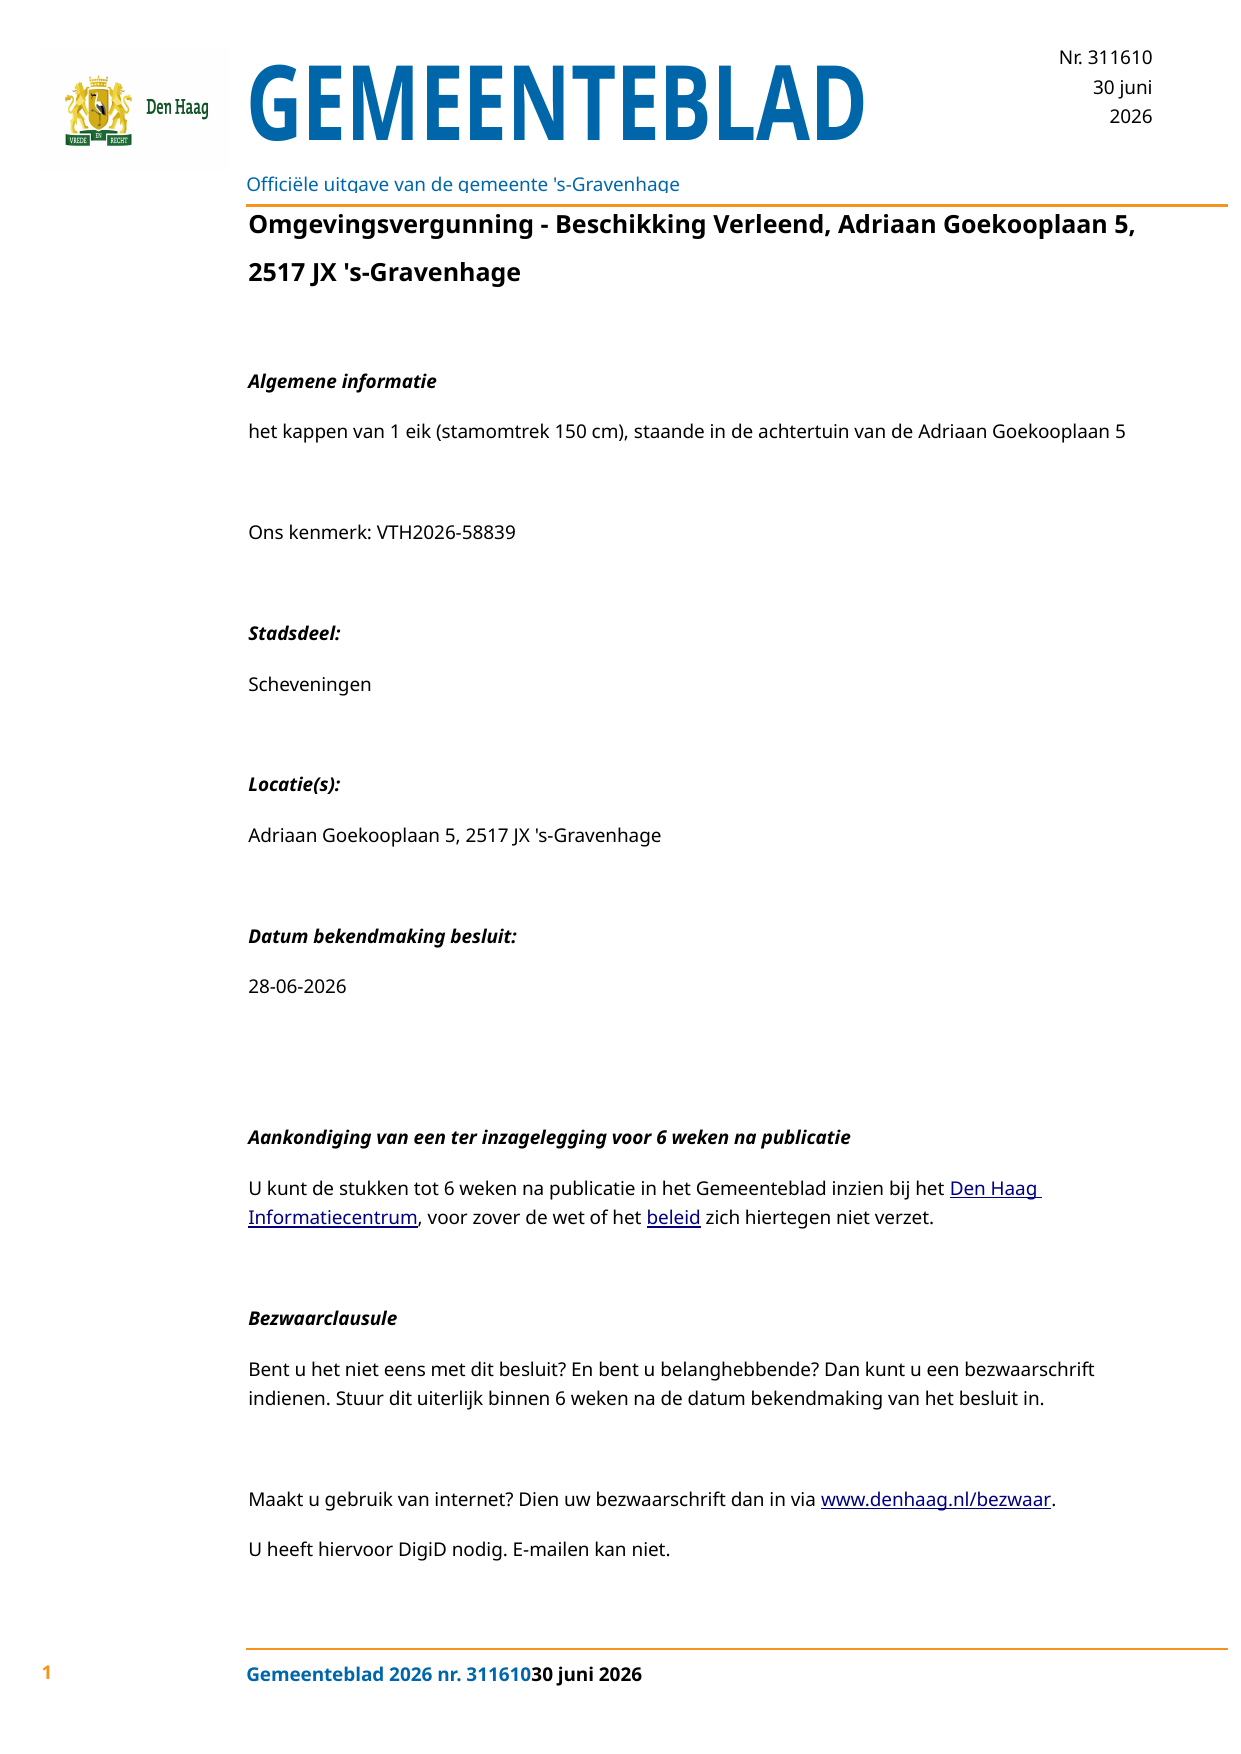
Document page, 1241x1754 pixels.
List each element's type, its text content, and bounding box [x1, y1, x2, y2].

text Ons kenmerk: VTH2026-58839 [248, 519, 1152, 545]
text Locatie(s): [248, 772, 1152, 797]
text U heeft hiervoor DigiD nodig. E-mailen kan niet. [248, 1537, 1152, 1562]
text Stadsdeel: [248, 620, 1152, 646]
text Scheveningen [248, 671, 1152, 697]
text Aankondiging van een ter inzagelegging voor 6 weken na publicatie [248, 1124, 1152, 1150]
text Bent u het niet eens met dit besluit? En bent u belanghebbende? Dan kunt u een bezwaarschrift indienen. Stuur dit uiterlijk binnen 6 weken na de datum bekendmaking van het besluit in. [248, 1356, 1152, 1411]
text Adriaan Goekooplaan 5, 2517 JX 's-Gravenhage [248, 822, 1152, 848]
picture [41, 47, 231, 172]
text het kappen van 1 eik (stamomtrek 150 cm), staande in de achtertuin van de Adriaan Goekooplaan 5 [248, 419, 1152, 444]
text Bezwaarclausule [248, 1305, 1152, 1331]
text 28-06-2026 [248, 973, 1152, 999]
text U kunt de stukken tot 6 weken na publicatie in het Gemeenteblad inzien bij het Den Haag Informatiecentrum, voor zover de wet of het beleid zich hiertegen niet verzet. [248, 1175, 1152, 1230]
text Algemene informatie [248, 368, 1152, 394]
text Maakt u gebruik van internet? Dien uw bezwaarschrift dan in via www.denhaag.nl/bezwaar. [248, 1486, 1152, 1512]
text Datum bekendmaking besluit: [248, 923, 1152, 949]
text Omgevingsvergunning - Beschikking Verleend, Adriaan Goekooplaan 5, 2517 JX 's-Gravenhage [248, 207, 1152, 288]
